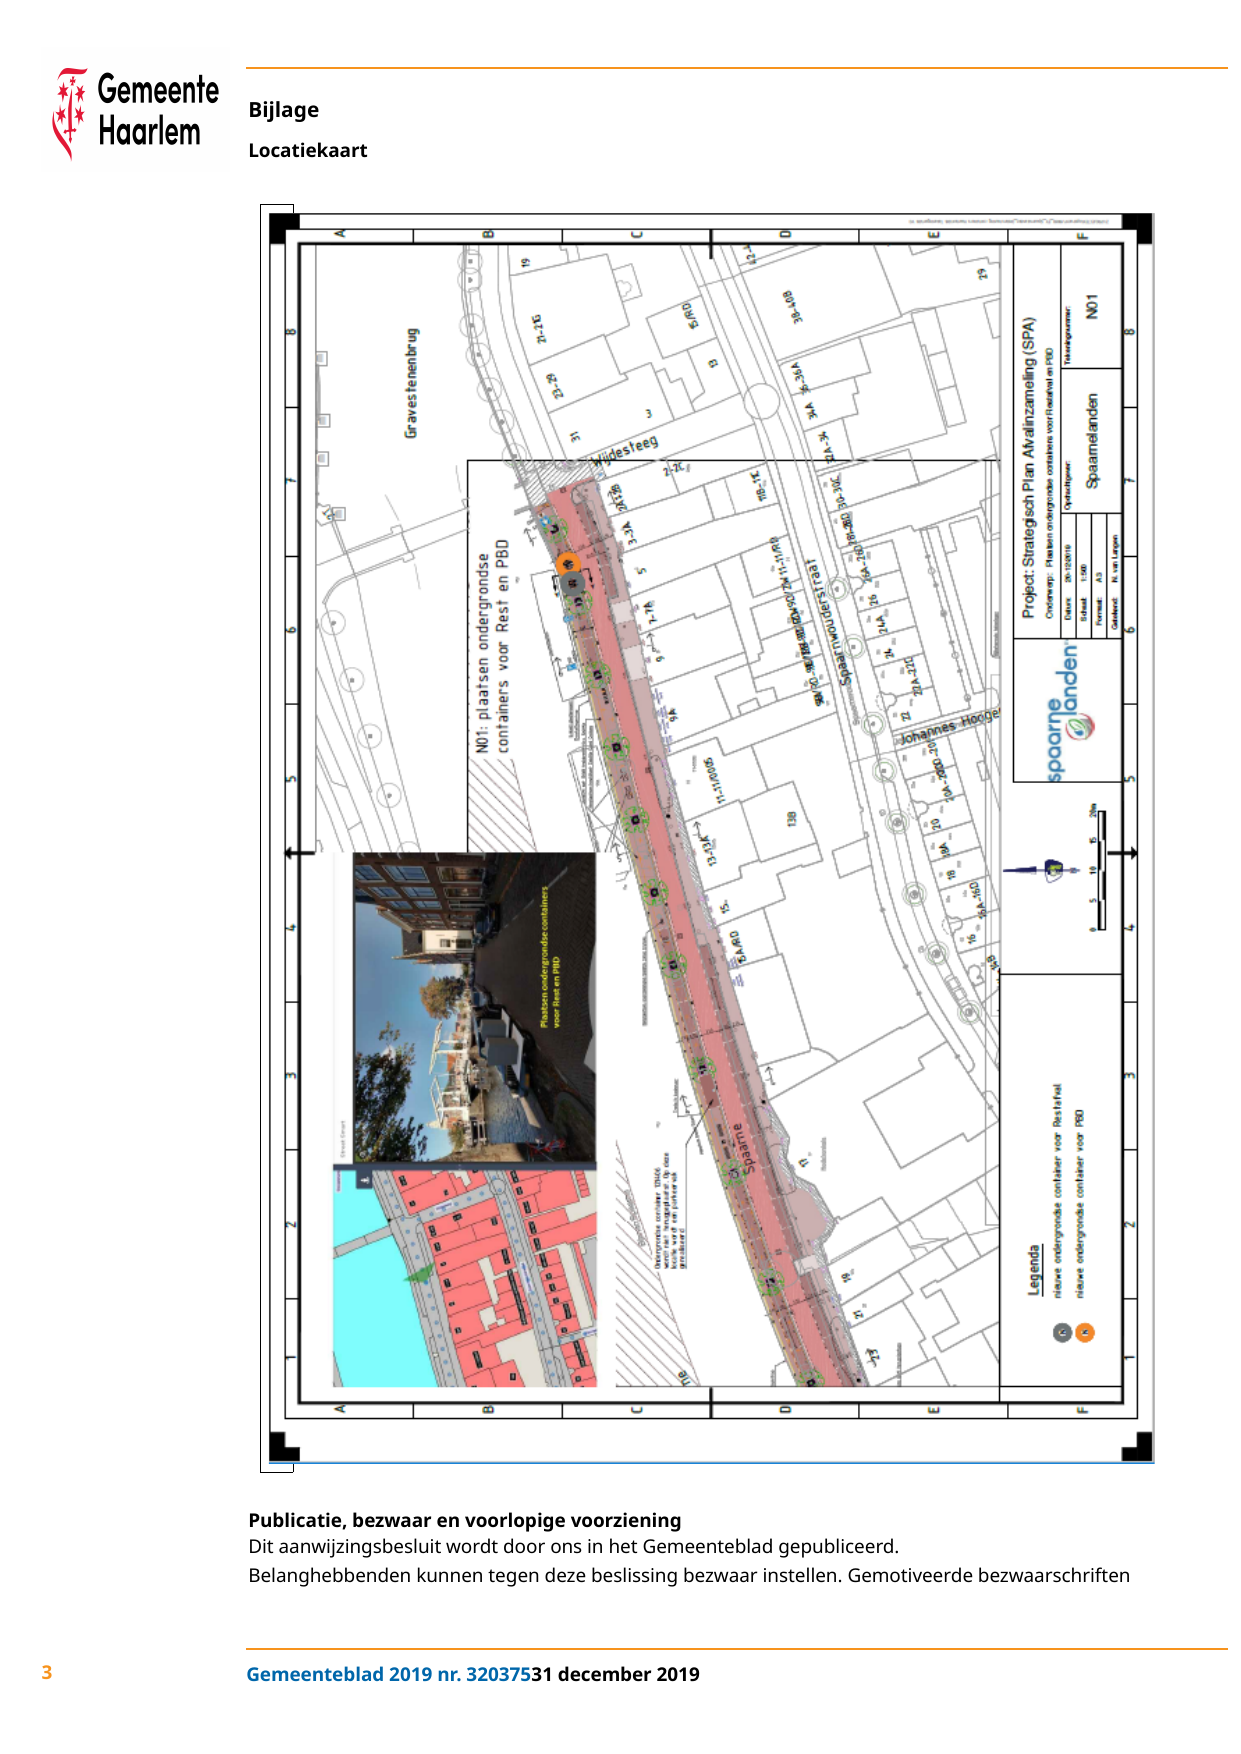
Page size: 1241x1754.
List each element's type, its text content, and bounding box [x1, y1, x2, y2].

picture [41, 47, 231, 172]
text Bijlage [248, 95, 1152, 123]
text Dit aanwijzingsbesluit wordt door ons in het Gemeenteblad gepubliceerd. [248, 1533, 1152, 1558]
text Locatiekaart [248, 137, 1152, 163]
picture [268, 213, 1155, 1464]
text Belanghebbenden kunnen tegen deze beslissing bezwaar instellen. Gemotiveerde bezwaarschriften [248, 1562, 1152, 1588]
text Publicatie, bezwaar en voorlopige voorziening [248, 1507, 1152, 1533]
